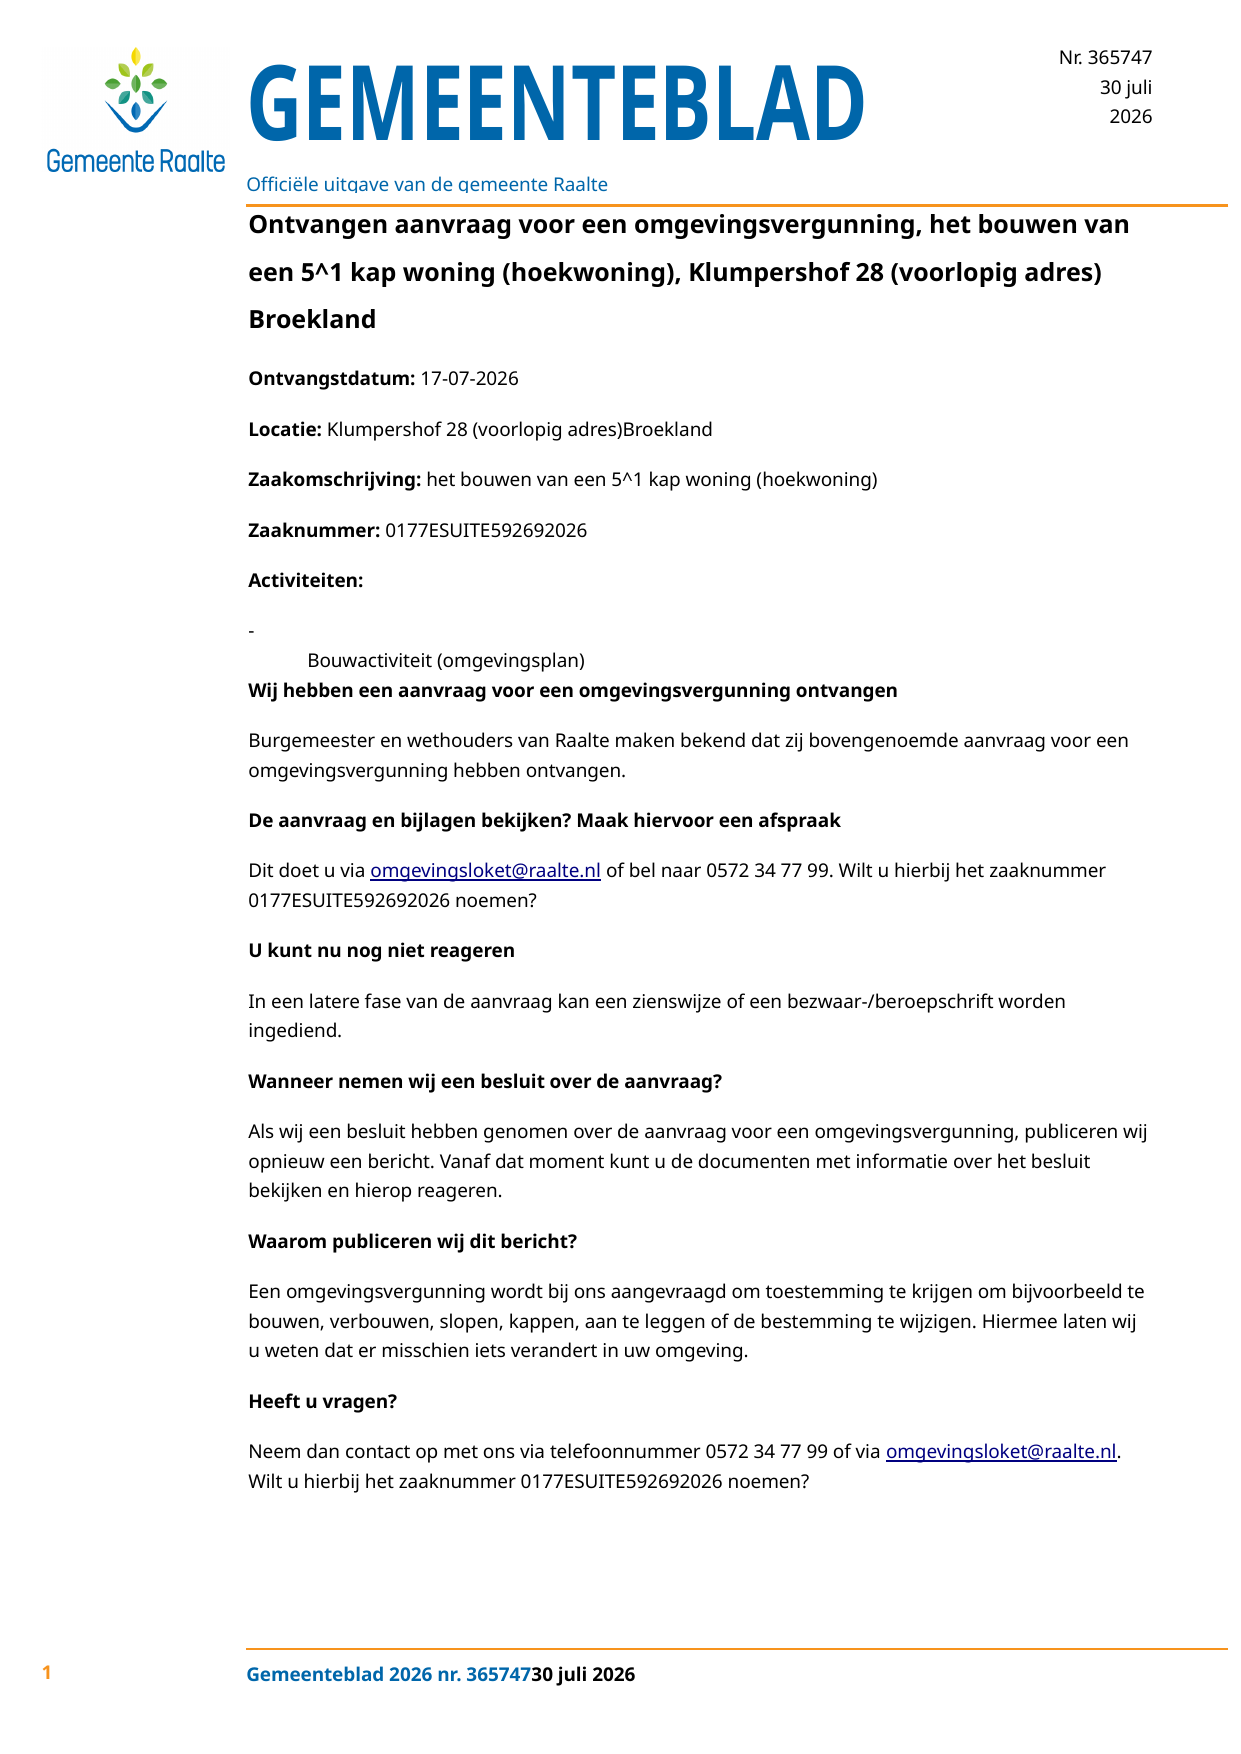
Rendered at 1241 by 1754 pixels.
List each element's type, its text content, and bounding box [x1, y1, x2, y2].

text Wanneer nemen wij een besluit over de aanvraag? [248, 1068, 1152, 1094]
text Wij hebben een aanvraag voor een omgevingsvergunning ontvangen [248, 677, 1152, 702]
text Locatie: Klumpershof 28 (voorlopig adres)Broekland [248, 416, 1152, 442]
text Ontvangstdatum: 17-07-2026 [248, 366, 1152, 391]
text U kunt nu nog niet reageren [248, 938, 1152, 963]
text Activiteiten: [248, 567, 1152, 593]
text De aanvraag en bijlagen bekijken? Maak hiervoor een afspraak [248, 807, 1152, 833]
text In een latere fase van de aanvraag kan een zienswijze of een bezwaar-/beroepschrift worden ingediend. [248, 988, 1152, 1043]
text Waarom publiceren wij dit bericht? [248, 1228, 1152, 1254]
text Burgemeester en wethouders van Raalte maken bekend dat zij bovengenoemde aanvraag voor een omgevingsvergunning hebben ontvangen. [248, 727, 1152, 782]
picture [41, 47, 231, 172]
text Een omgevingsvergunning wordt bij ons aangevraagd om toestemming te krijgen om bijvoorbeeld te bouwen, verbouwen, slopen, kappen, aan te leggen of de bestemming te wijzigen. Hiermee laten wij u weten dat er misschien iets verandert in uw omgeving. [248, 1278, 1152, 1363]
text Als wij een besluit hebben genomen over de aanvraag voor een omgevingsvergunning, publiceren wij opnieuw een bericht. Vanaf dat moment kunt u de documenten met informatie over het besluit bekijken en hierop reageren. [248, 1118, 1152, 1203]
text Neem dan contact op met ons via telefoonnummer 0572 34 77 99 of via omgevingsloket@raalte.nl. Wilt u hierbij het zaaknummer 0177ESUITE592692026 noemen? [248, 1438, 1152, 1494]
text Zaakomschrijving: het bouwen van een 5^1 kap woning (hoekwoning) [248, 466, 1152, 492]
text Heeft u vragen? [248, 1388, 1152, 1414]
text Ontvangen aanvraag voor een omgevingsvergunning, het bouwen van een 5^1 kap woning (hoekwoning), Klumpershof 28 (voorlopig adres) Broekland [248, 207, 1152, 336]
text Dit doet u via omgevingsloket@raalte.nl of bel naar 0572 34 77 99. Wilt u hierbij het zaaknummer 0177ESUITE592692026 noemen? [248, 858, 1152, 913]
text Zaaknummer: 0177ESUITE592692026 [248, 517, 1152, 542]
list Bouwactiviteit (omgevingsplan) [248, 647, 1152, 673]
